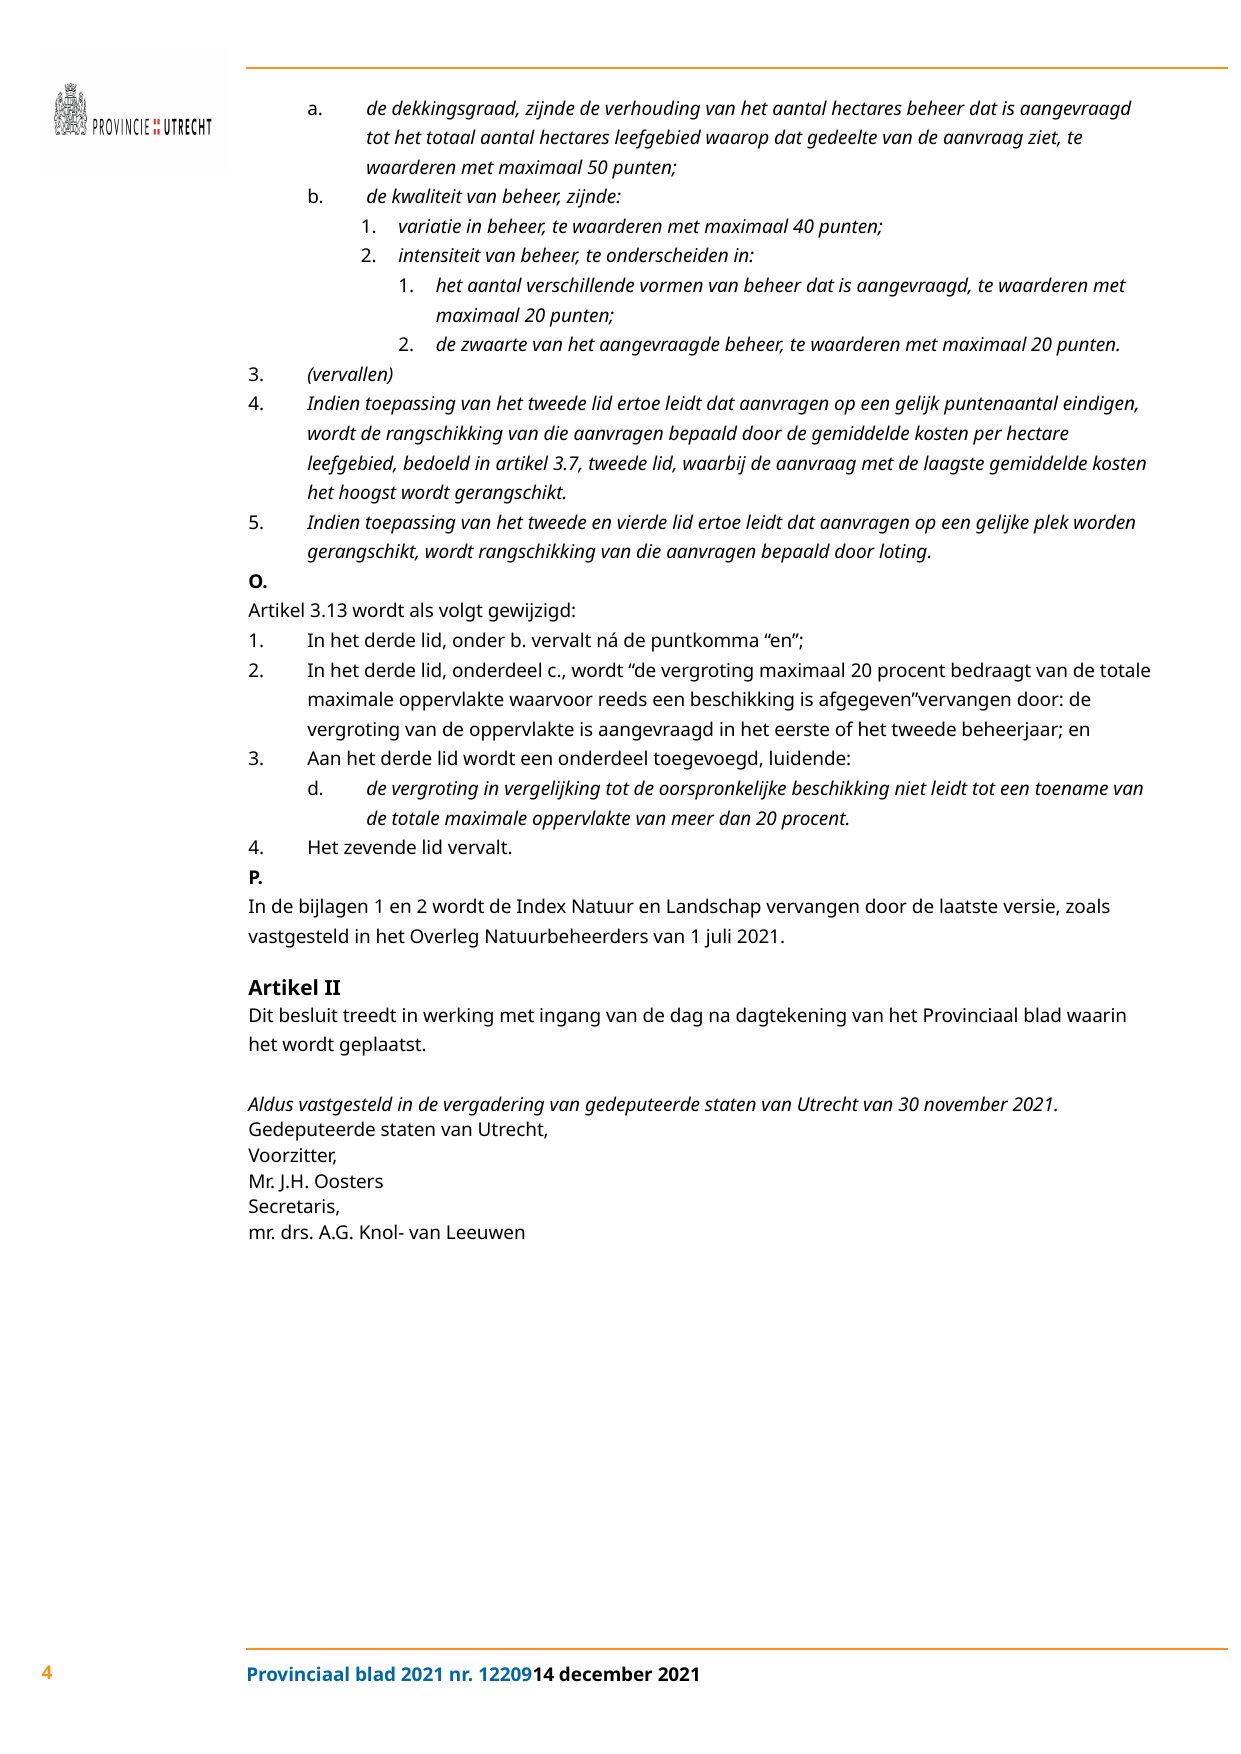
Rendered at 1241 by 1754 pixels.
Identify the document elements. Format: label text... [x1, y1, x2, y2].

list de vergroting in vergelijking tot de oorspronkelijke beschikking niet leidt tot een toename van de totale maximale oppervlakte van meer dan 20 procent. [307, 775, 1152, 831]
text Gedeputeerde staten van Utrecht, [248, 1116, 1152, 1142]
list Aan het derde lid wordt een onderdeel toegevoegd, luidende: [248, 746, 1152, 771]
text Artikel II [248, 973, 1152, 1002]
text In de bijlagen 1 en 2 wordt de Index Natuur en Landschap vervangen door de laatste versie, zoals vastgesteld in het Overleg Natuurbeheerders van 1 juli 2021. [248, 893, 1152, 949]
list de dekkingsgraad, zijnde de verhouding van het aantal hectares beheer dat is aangevraagd tot het totaal aantal hectares leefgebied waarop dat gedeelte van de aanvraag ziet, te waarderen met maximaal 50 punten; [307, 95, 1152, 180]
list In het derde lid, onderdeel c., wordt “de vergroting maximaal 20 procent bedraagt van de totale maximale oppervlakte waarvoor reeds een beschikking is afgegeven”vervangen door: de vergroting van de oppervlakte is aangevraagd in het eerste of het tweede beheerjaar; en [248, 657, 1152, 742]
text Dit besluit treedt in werking met ingang van de dag na dagtekening van het Provinciaal blad waarin het wordt geplaatst. [248, 1002, 1152, 1057]
text Artikel 3.13 wordt als volgt gewijzigd: [248, 598, 1152, 623]
text mr. drs. A.G. Knol- van Leeuwen [248, 1219, 1152, 1245]
list de kwaliteit van beheer, zijnde: [307, 183, 1152, 209]
text O. [248, 568, 1152, 594]
list de zwaarte van het aangevraagde beheer, te waarderen met maximaal 20 punten. [398, 331, 1152, 357]
list intensiteit van beheer, te onderscheiden in: [361, 243, 1152, 268]
picture [41, 47, 231, 172]
text Aldus vastgesteld in de vergadering van gedeputeerde staten van Utrecht van 30 november 2021. [248, 1091, 1152, 1116]
list Indien toepassing van het tweede en vierde lid ertoe leidt dat aanvragen op een gelijke plek worden gerangschikt, wordt rangschikking van die aanvragen bepaald door loting. [248, 509, 1152, 564]
list In het derde lid, onder b. vervalt ná de puntkomma “en”; [248, 627, 1152, 653]
list Indien toepassing van het tweede lid ertoe leidt dat aanvragen op een gelijk puntenaantal eindigen, wordt de rangschikking van die aanvragen bepaald door de gemiddelde kosten per hectare leefgebied, bedoeld in artikel 3.7, tweede lid, waarbij de aanvraag met de laagste gemiddelde kosten het hoogst wordt gerangschikt. [248, 391, 1152, 505]
list (vervallen) [248, 361, 1152, 387]
text Secretaris, [248, 1194, 1152, 1219]
list Het zevende lid vervalt. [248, 834, 1152, 860]
text Voorzitter, [248, 1142, 1152, 1168]
text Mr. J.H. Oosters [248, 1168, 1152, 1194]
list het aantal verschillende vormen van beheer dat is aangevraagd, te waarderen met maximaal 20 punten; [398, 272, 1152, 328]
text P. [248, 864, 1152, 890]
list variatie in beheer, te waarderen met maximaal 40 punten; [361, 213, 1152, 239]
